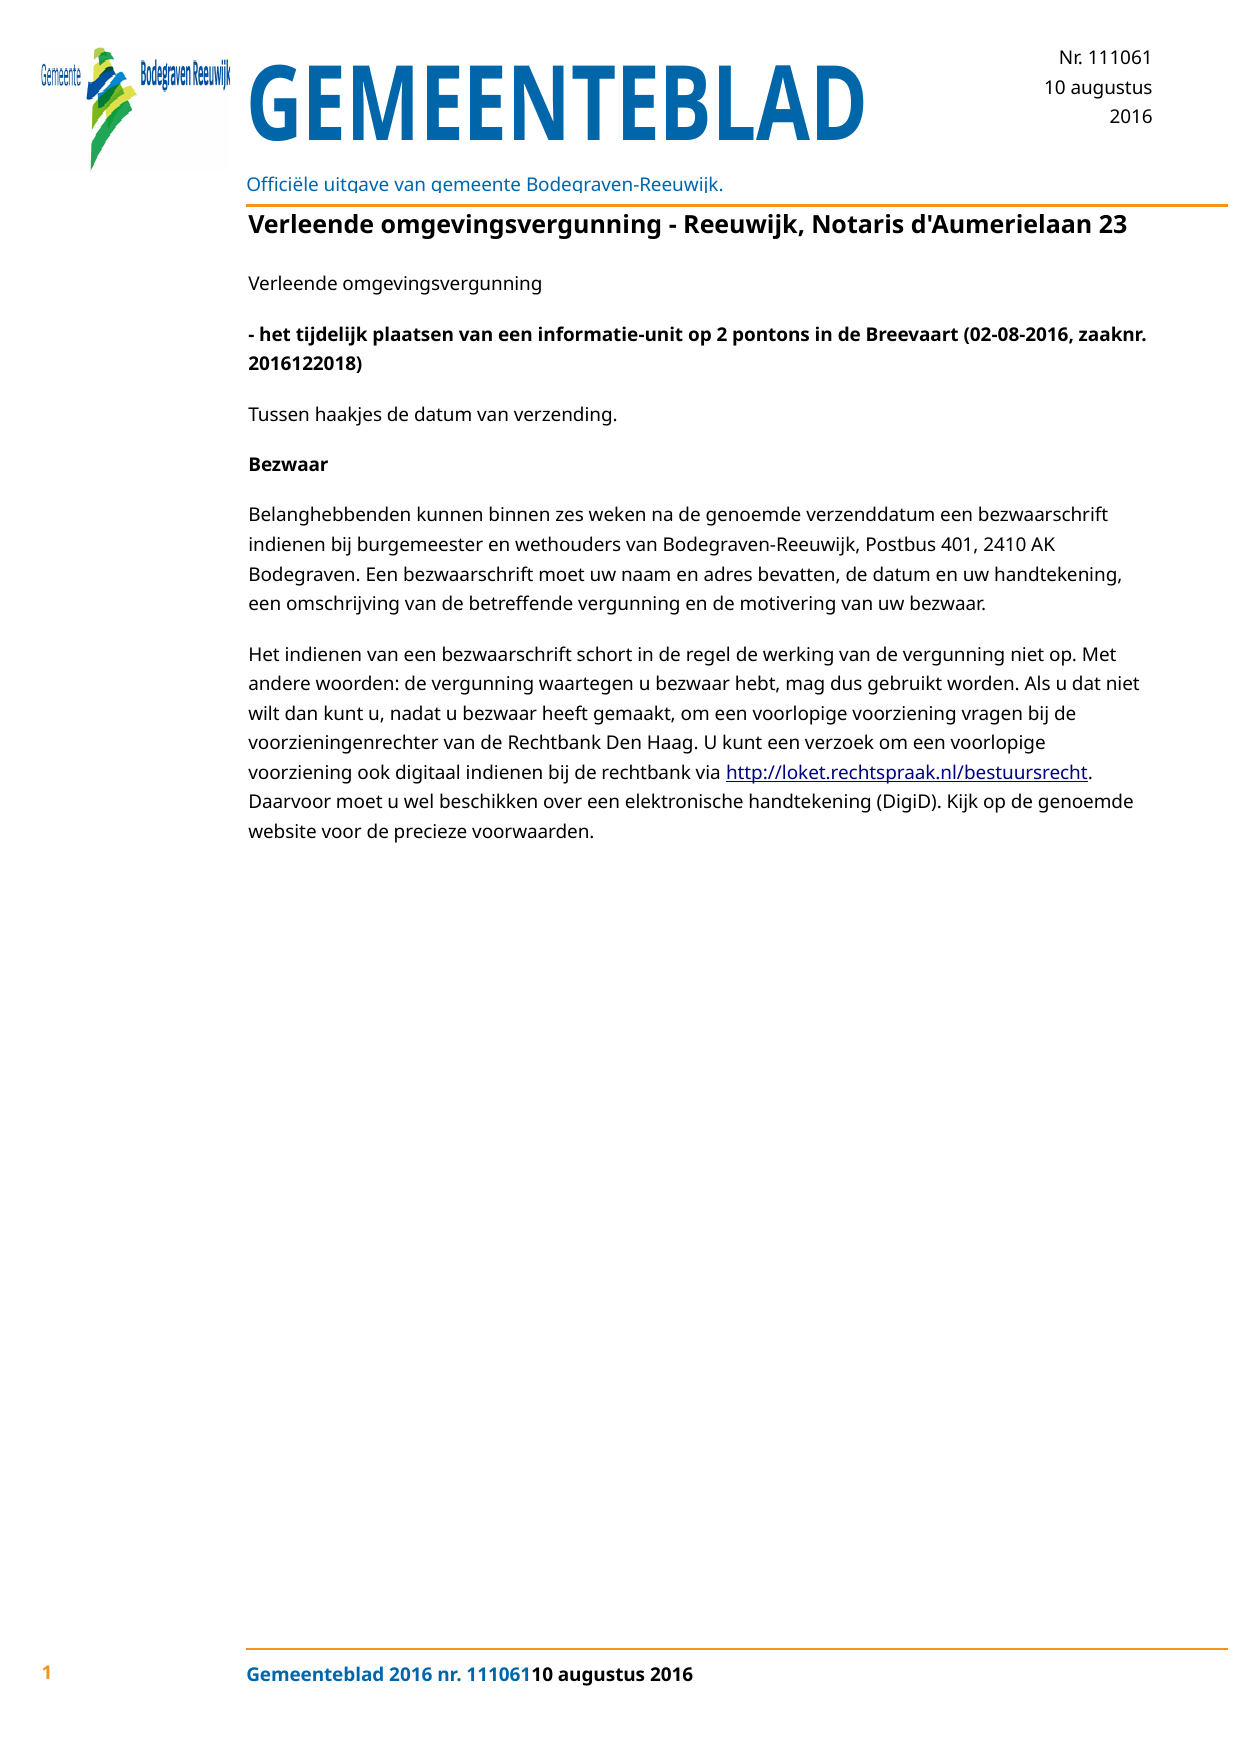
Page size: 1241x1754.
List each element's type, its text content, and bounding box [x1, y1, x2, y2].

text Het indienen van een bezwaarschrift schort in de regel de werking van de vergunning niet op. Met andere woorden: de vergunning waartegen u bezwaar hebt, mag dus gebruikt worden. Als u dat niet wilt dan kunt u, nadat u bezwaar heeft gemaakt, om een voorlopige voorziening vragen bij de voorzieningenrechter van de Rechtbank Den Haag. U kunt een verzoek om een voorlopige voorziening ook digitaal indienen bij de rechtbank via http://loket.rechtspraak.nl/bestuursrecht. Daarvoor moet u wel beschikken over een elektronische handtekening (DigiD). Kijk op de genoemde website voor de precieze voorwaarden. [248, 641, 1152, 844]
text Verleende omgevingsvergunning [248, 270, 1152, 296]
text Tussen haakjes de datum van verzending. [248, 401, 1152, 426]
text - het tijdelijk plaatsen van een informatie‑unit op 2 pontons in de Breevaart (02‑08‑2016, zaaknr. 2016122018) [248, 321, 1152, 376]
picture [41, 47, 231, 172]
text Bezwaar [248, 451, 1152, 477]
text Verleende omgevingsvergunning - Reeuwijk, Notaris d'Aumerielaan 23 [248, 207, 1152, 241]
text Belanghebbenden kunnen binnen zes weken na de genoemde verzenddatum een bezwaarschrift indienen bij burgemeester en wethouders van Bodegraven-Reeuwijk, Postbus 401, 2410 AK Bodegraven. Een bezwaarschrift moet uw naam en adres bevatten, de datum en uw handtekening, een omschrijving van de betreffende vergunning en de motivering van uw bezwaar. [248, 502, 1152, 616]
